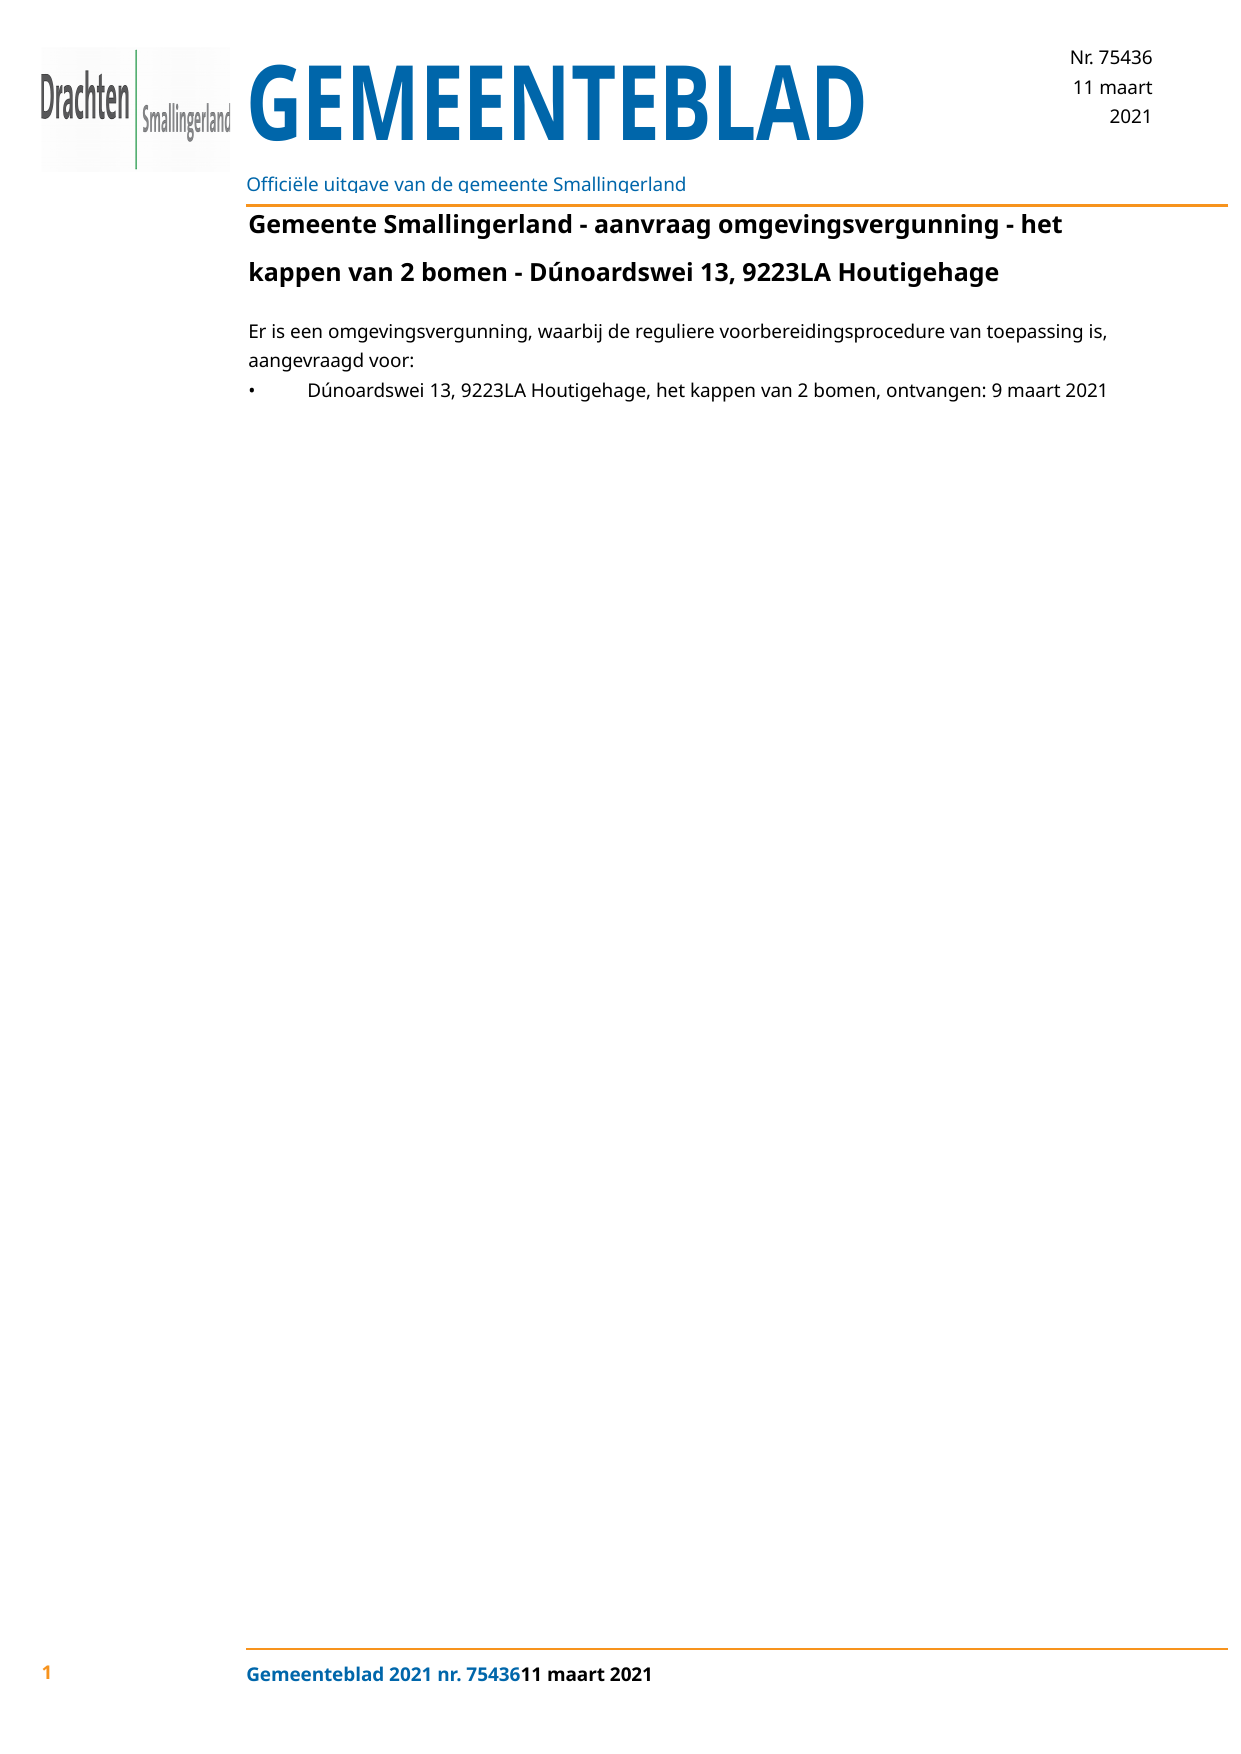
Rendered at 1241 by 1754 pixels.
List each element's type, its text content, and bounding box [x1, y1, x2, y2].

text Gemeente Smallingerland - aanvraag omgevingsvergunning - het kappen van 2 bomen - Dúnoardswei 13, 9223LA Houtigehage [248, 207, 1152, 288]
text Er is een omgevingsvergunning, waarbij de reguliere voorbereidingsprocedure van toepassing is, aangevraagd voor: [248, 318, 1152, 373]
picture [41, 47, 231, 172]
list Dúnoardswei 13, 9223LA Houtigehage, het kappen van 2 bomen, ontvangen: 9 maart 2021 [248, 377, 1152, 403]
